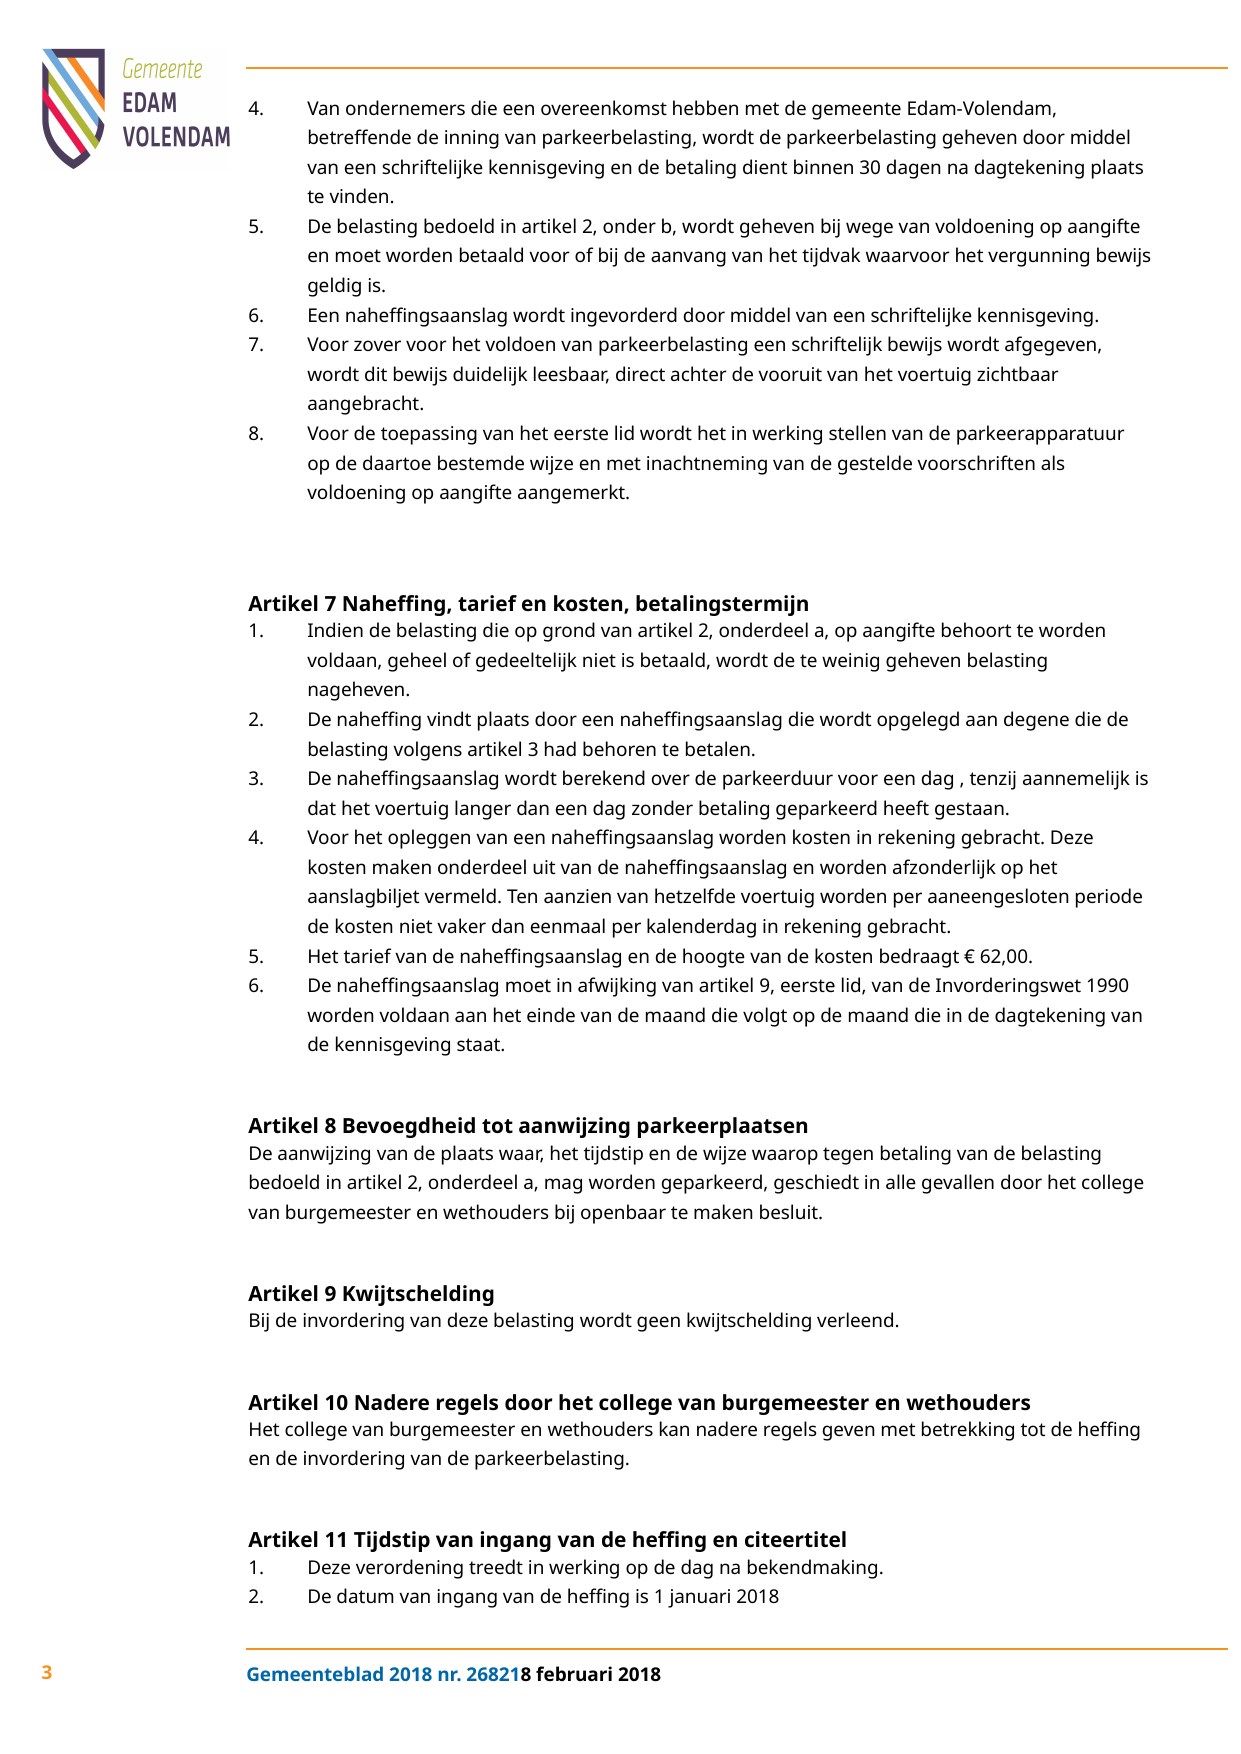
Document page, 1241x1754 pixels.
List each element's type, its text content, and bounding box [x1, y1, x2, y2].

list De naheffingsaanslag moet in afwijking van artikel 9, eerste lid, van de Invorderingswet 1990 worden voldaan aan het einde van de maand die volgt op de maand die in de dagtekening van de kennisgeving staat. [248, 972, 1152, 1057]
text Artikel 7 Naheffing, tarief en kosten, betalingstermijn [248, 589, 1152, 617]
list De datum van ingang van de heffing is 1 januari 2018 [248, 1584, 1152, 1609]
text Artikel 11 Tijdstip van ingang van de heffing en citeertitel [248, 1526, 1152, 1554]
picture [41, 47, 231, 172]
list Voor de toepassing van het eerste lid wordt het in werking stellen van de parkeerapparatuur op de daartoe bestemde wijze en met inachtneming van de gestelde voorschriften als voldoening op aangifte aangemerkt. [248, 420, 1152, 505]
list Voor zover voor het voldoen van parkeerbelasting een schriftelijk bewijs wordt afgegeven, wordt dit bewijs duidelijk leesbaar, direct achter de vooruit van het voertuig zichtbaar aangebracht. [248, 331, 1152, 416]
list De naheffingsaanslag wordt berekend over de parkeerduur voor een dag , tenzij aannemelijk is dat het voertuig langer dan een dag zonder betaling geparkeerd heeft gestaan. [248, 765, 1152, 821]
list Van ondernemers die een overeenkomst hebben met de gemeente Edam-Volendam, betreffende de inning van parkeerbelasting, wordt de parkeerbelasting geheven door middel van een schriftelijke kennisgeving en de betaling dient binnen 30 dagen na dagtekening plaats te vinden. [248, 95, 1152, 209]
list Een naheffingsaanslag wordt ingevorderd door middel van een schriftelijke kennisgeving. [248, 302, 1152, 328]
list De naheffing vindt plaats door een naheffingsaanslag die wordt opgelegd aan degene die de belasting volgens artikel 3 had behoren te betalen. [248, 706, 1152, 761]
text Artikel 9 Kwijtschelding [248, 1279, 1152, 1308]
list Voor het opleggen van een naheffingsaanslag worden kosten in rekening gebracht. Deze kosten maken onderdeel uit van de naheffingsaanslag en worden afzonderlijk op het aanslagbiljet vermeld. Ten aanzien van hetzelfde voertuig worden per aaneengesloten periode de kosten niet vaker dan eenmaal per kalenderdag in rekening gebracht. [248, 824, 1152, 939]
list Het tarief van de naheffingsaanslag en de hoogte van de kosten bedraagt € 62,00. [248, 943, 1152, 968]
text Artikel 8 Bevoegdheid tot aanwijzing parkeerplaatsen [248, 1112, 1152, 1140]
text Het college van burgemeester en wethouders kan nadere regels geven met betrekking tot de heffing en de invordering van de parkeerbelasting. [248, 1416, 1152, 1471]
list De belasting bedoeld in artikel 2, onder b, wordt geheven bij wege van voldoening op aangifte en moet worden betaald voor of bij de aanvang van het tijdvak waarvoor het vergunning bewijs geldig is. [248, 213, 1152, 298]
text Artikel 10 Nadere regels door het college van burgemeester en wethouders [248, 1388, 1152, 1416]
list Indien de belasting die op grond van artikel 2, onderdeel a, op aangifte behoort te worden voldaan, geheel of gedeeltelijk niet is betaald, wordt de te weinig geheven belasting nageheven. [248, 617, 1152, 702]
list Deze verordening treedt in werking op de dag na bekendmaking. [248, 1554, 1152, 1580]
text Bij de invordering van deze belasting wordt geen kwijtschelding verleend. [248, 1308, 1152, 1333]
text De aanwijzing van de plaats waar, het tijdstip en de wijze waarop tegen betaling van de belasting bedoeld in artikel 2, onderdeel a, mag worden geparkeerd, geschiedt in alle gevallen door het college van burgemeester en wethouders bij openbaar te maken besluit. [248, 1140, 1152, 1225]
